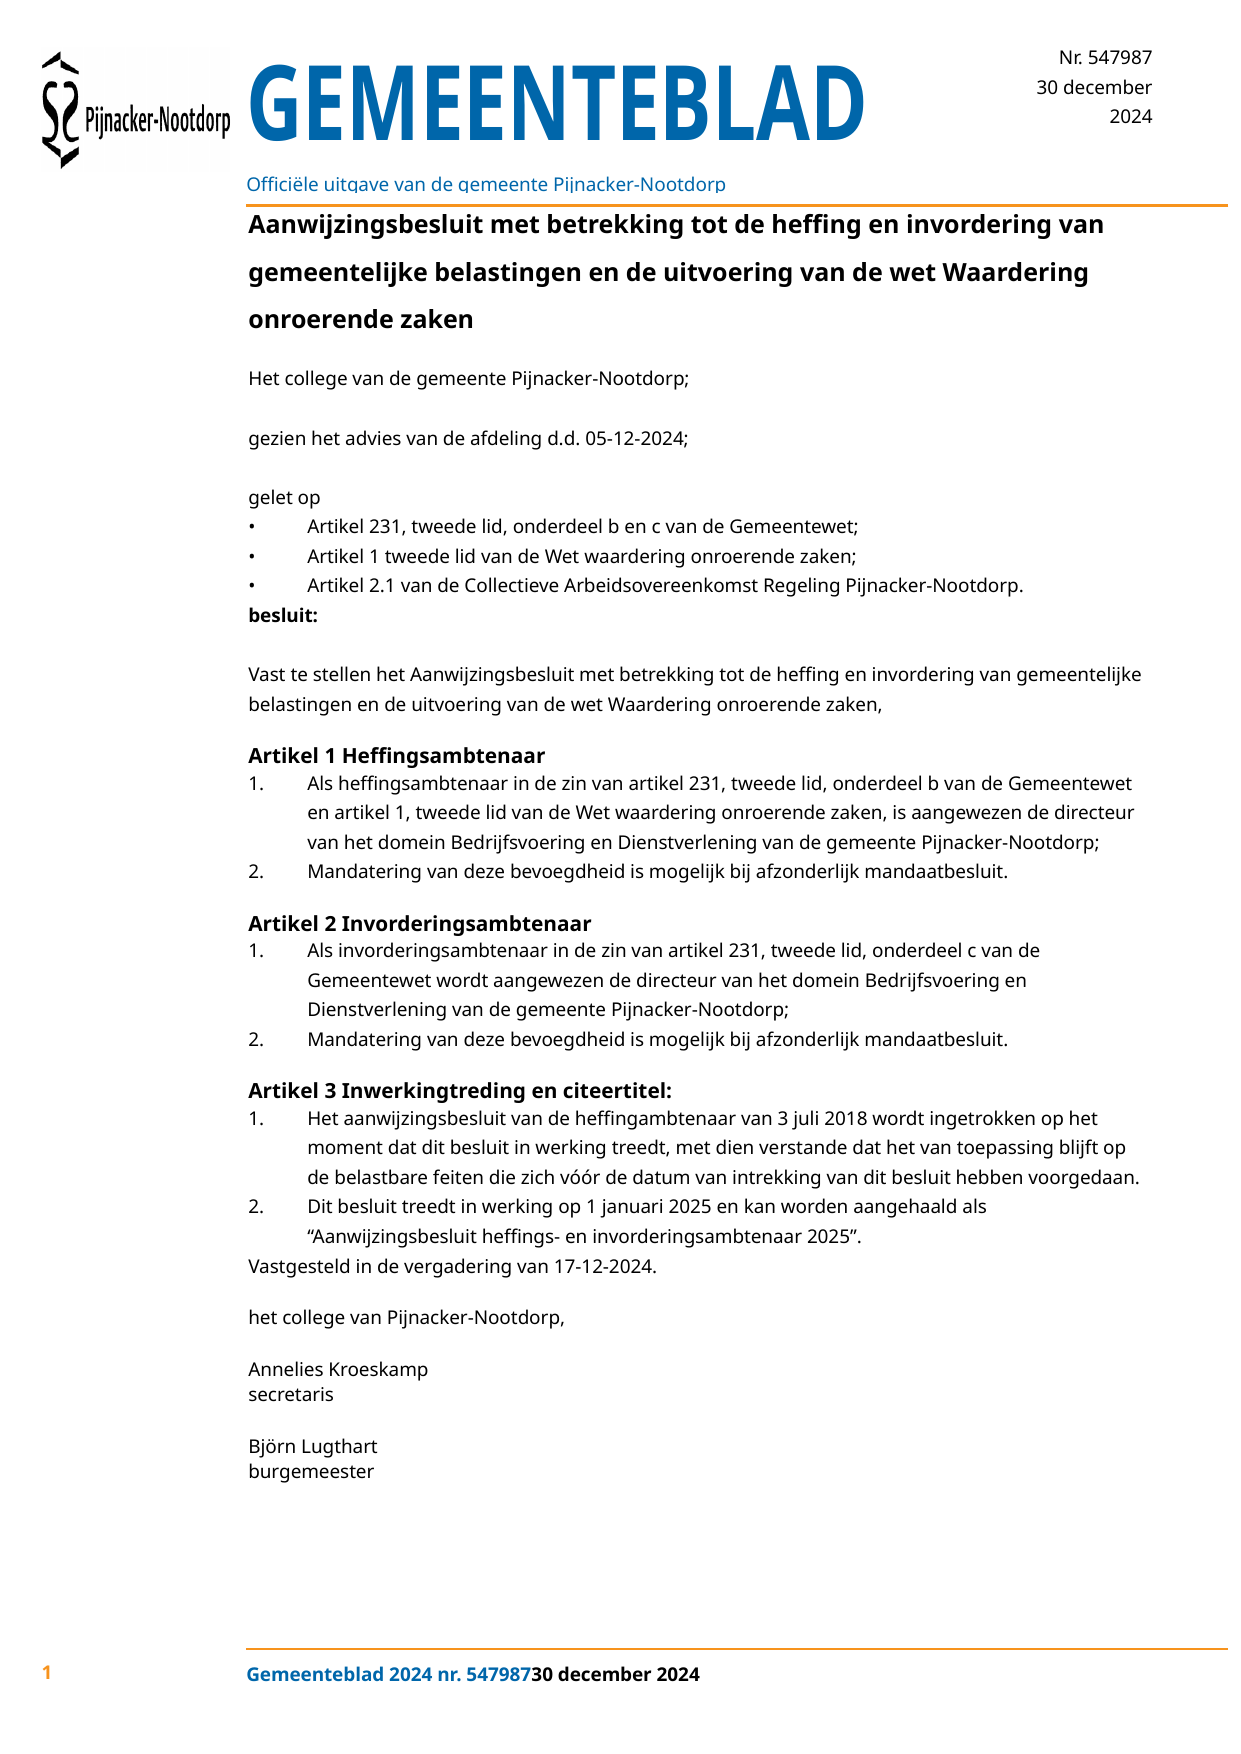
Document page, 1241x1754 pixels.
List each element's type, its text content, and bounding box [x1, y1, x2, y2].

list Artikel 231, tweede lid, onderdeel b en c van de Gemeentewet; [248, 513, 1152, 539]
text Aanwijzingsbesluit met betrekking tot de heffing en invordering van gemeentelijke belastingen en de uitvoering van de wet Waardering onroerende zaken [248, 207, 1152, 336]
text Artikel 2 Invorderingsambtenaar [248, 909, 1152, 937]
text gezien het advies van de afdeling d.d. 05-12-2024; [248, 425, 1152, 450]
text Vastgesteld in de vergadering van 17-12-2024. [248, 1253, 1152, 1279]
text secretaris [248, 1382, 1152, 1407]
text Artikel 3 Inwerkingtreding en citeertitel: [248, 1077, 1152, 1105]
list Mandatering van deze bevoegdheid is mogelijk bij afzonderlijk mandaatbesluit. [248, 858, 1152, 884]
text Vast te stellen het Aanwijzingsbesluit met betrekking tot de heffing en invordering van gemeentelijke belastingen en de uitvoering van de wet Waardering onroerende zaken, [248, 661, 1152, 717]
text Annelies Kroeskamp [248, 1356, 1152, 1382]
text besluit: [248, 602, 1152, 628]
text burgemeester [248, 1459, 1152, 1484]
text gelet op [248, 484, 1152, 509]
list Mandatering van deze bevoegdheid is mogelijk bij afzonderlijk mandaatbesluit. [248, 1026, 1152, 1052]
picture [41, 47, 231, 172]
list Als heffingsambtenaar in de zin van artikel 231, tweede lid, onderdeel b van de Gemeentewet en artikel 1, tweede lid van de Wet waardering onroerende zaken, is aangewezen de directeur van het domein Bedrijfsvoering en Dienstverlening van de gemeente Pijnacker-Nootdorp; [248, 770, 1152, 855]
text Het college van de gemeente Pijnacker-Nootdorp; [248, 366, 1152, 391]
list Artikel 2.1 van de Collectieve Arbeidsovereenkomst Regeling Pijnacker-Nootdorp. [248, 573, 1152, 598]
list Artikel 1 tweede lid van de Wet waardering onroerende zaken; [248, 543, 1152, 569]
text Björn Lugthart [248, 1433, 1152, 1459]
text het college van Pijnacker-Nootdorp, [248, 1304, 1152, 1330]
list Het aanwijzingsbesluit van de heffingambtenaar van 3 juli 2018 wordt ingetrokken op het moment dat dit besluit in werking treedt, met dien verstande dat het van toepassing blijft op de belastbare feiten die zich vóór de datum van intrekking van dit besluit hebben voorgedaan. [248, 1105, 1152, 1190]
list Dit besluit treedt in werking op 1 januari 2025 en kan worden aangehaald als “Aanwijzingsbesluit heffings- en invorderingsambtenaar 2025”. [248, 1194, 1152, 1249]
list Als invorderingsambtenaar in de zin van artikel 231, tweede lid, onderdeel c van de Gemeentewet wordt aangewezen de directeur van het domein Bedrijfsvoering en Dienstverlening van de gemeente Pijnacker-Nootdorp; [248, 937, 1152, 1022]
text Artikel 1 Heffingsambtenaar [248, 741, 1152, 770]
